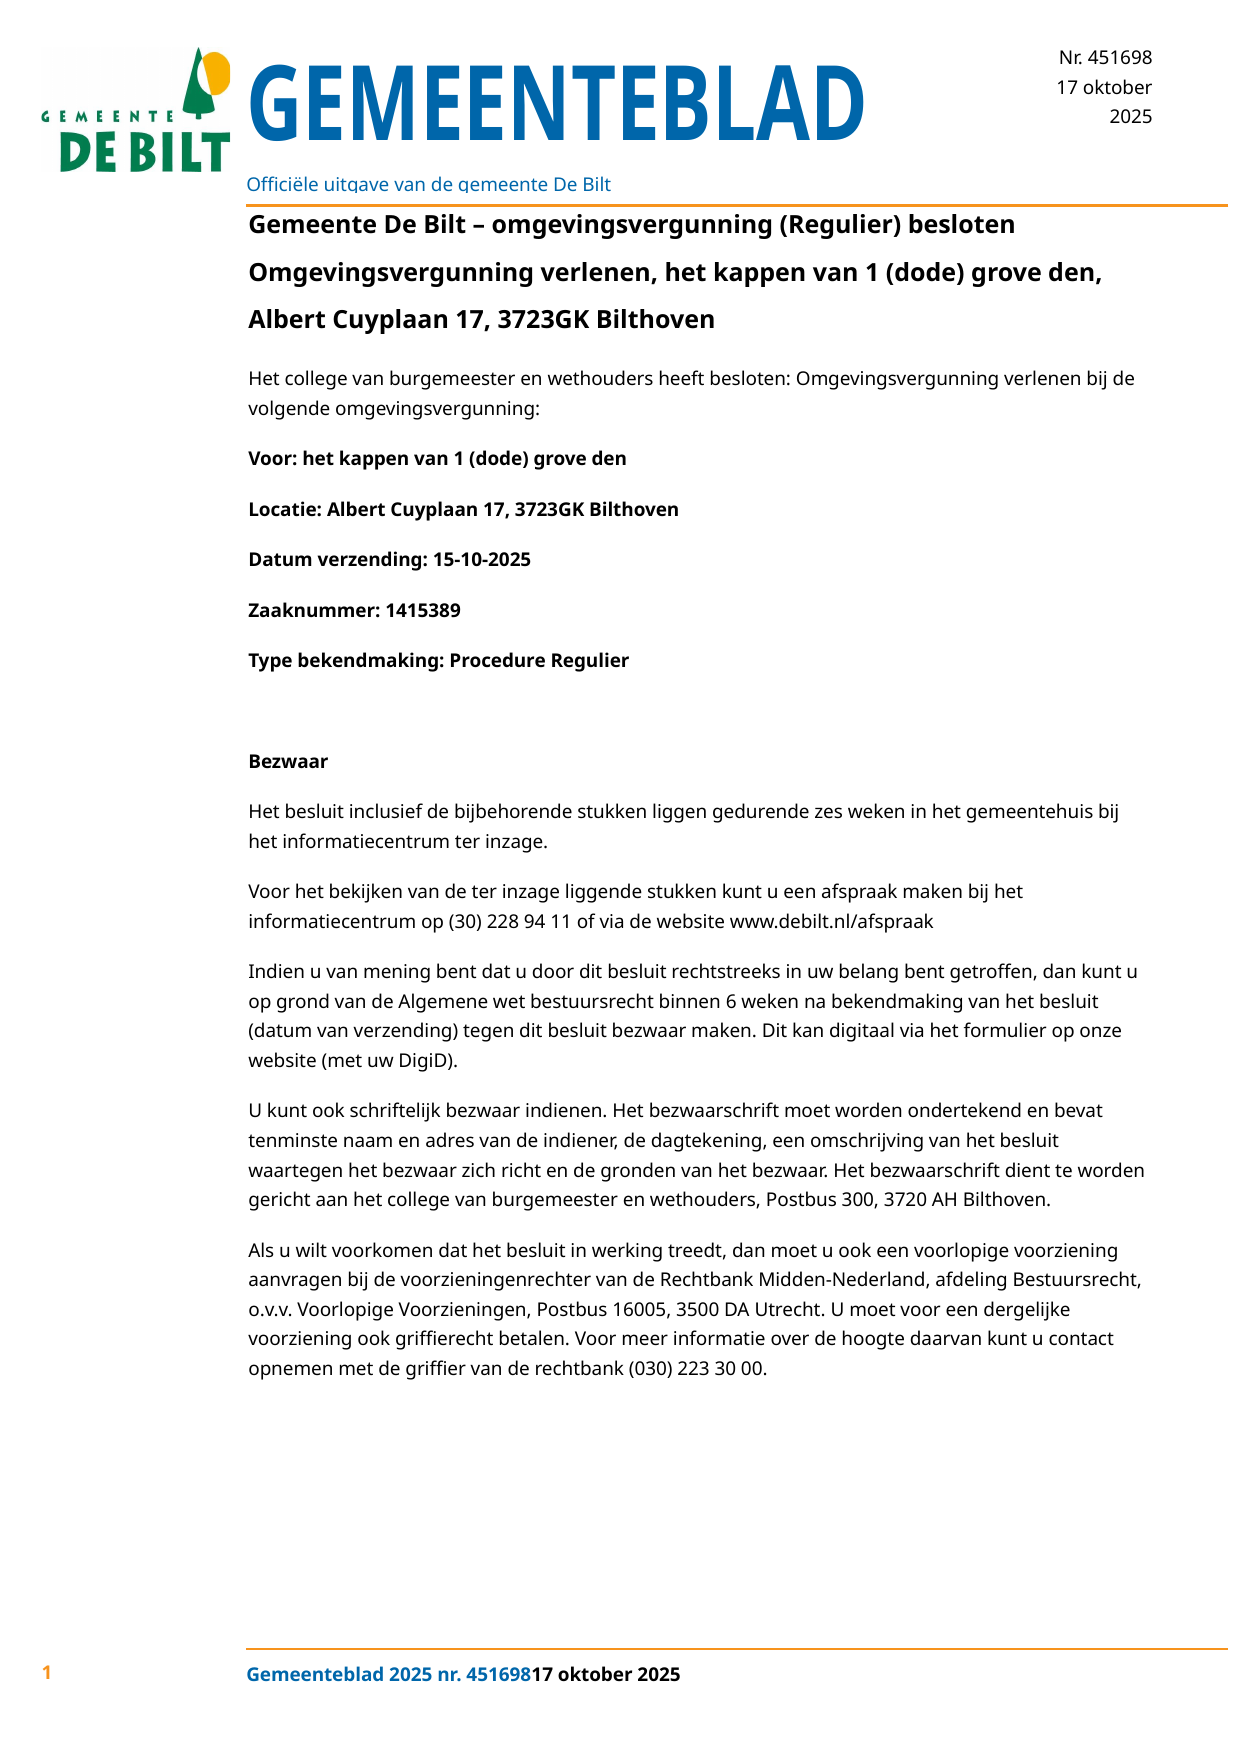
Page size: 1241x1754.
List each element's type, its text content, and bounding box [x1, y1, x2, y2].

text Voor: het kappen van 1 (dode) grove den [248, 446, 1152, 471]
text U kunt ook schriftelijk bezwaar indienen. Het bezwaarschrift moet worden ondertekend en bevat tenminste naam en adres van de indiener, de dagtekening, een omschrijving van het besluit waartegen het bezwaar zich richt en de gronden van het bezwaar. Het bezwaarschrift dient te worden gericht aan het college van burgemeester en wethouders, Postbus 300, 3720 AH Bilthoven. [248, 1098, 1152, 1212]
picture [41, 47, 231, 172]
text Gemeente De Bilt – omgevingsvergunning (Regulier) besloten Omgevingsvergunning verlenen, het kappen van 1 (dode) grove den, Albert Cuyplaan 17, 3723GK Bilthoven [248, 207, 1152, 336]
text Datum verzending: 15-10-2025 [248, 546, 1152, 572]
text Het besluit inclusief de bijbehorende stukken liggen gedurende zes weken in het gemeentehuis bij het informatiecentrum ter inzage. [248, 798, 1152, 854]
text Als u wilt voorkomen dat het besluit in werking treedt, dan moet u ook een voorlopige voorziening aanvragen bij de voorzieningenrechter van de Rechtbank Midden-Nederland, afdeling Bestuursrecht, o.v.v. Voorlopige Voorzieningen, Postbus 16005, 3500 DA Utrecht. U moet voor een dergelijke voorziening ook griffierecht betalen. Voor meer informatie over de hoogte daarvan kunt u contact opnemen met de griffier van de rechtbank (030) 223 30 00. [248, 1237, 1152, 1381]
text Indien u van mening bent dat u door dit besluit rechtstreeks in uw belang bent getroffen, dan kunt u op grond van de Algemene wet bestuursrecht binnen 6 weken na bekendmaking van het besluit (datum van verzending) tegen dit besluit bezwaar maken. Dit kan digitaal via het formulier op onze website (met uw DigiD). [248, 958, 1152, 1073]
text Zaaknummer: 1415389 [248, 597, 1152, 622]
text Bezwaar [248, 748, 1152, 774]
text Voor het bekijken van de ter inzage liggende stukken kunt u een afspraak maken bij het informatiecentrum op (30) 228 94 11 of via de website www.debilt.nl/afspraak [248, 878, 1152, 934]
text Locatie: Albert Cuyplaan 17, 3723GK Bilthoven [248, 496, 1152, 522]
text Type bekendmaking: Procedure Regulier [248, 647, 1152, 673]
text Het college van burgemeester en wethouders heeft besloten: Omgevingsvergunning verlenen bij de volgende omgevingsvergunning: [248, 366, 1152, 421]
